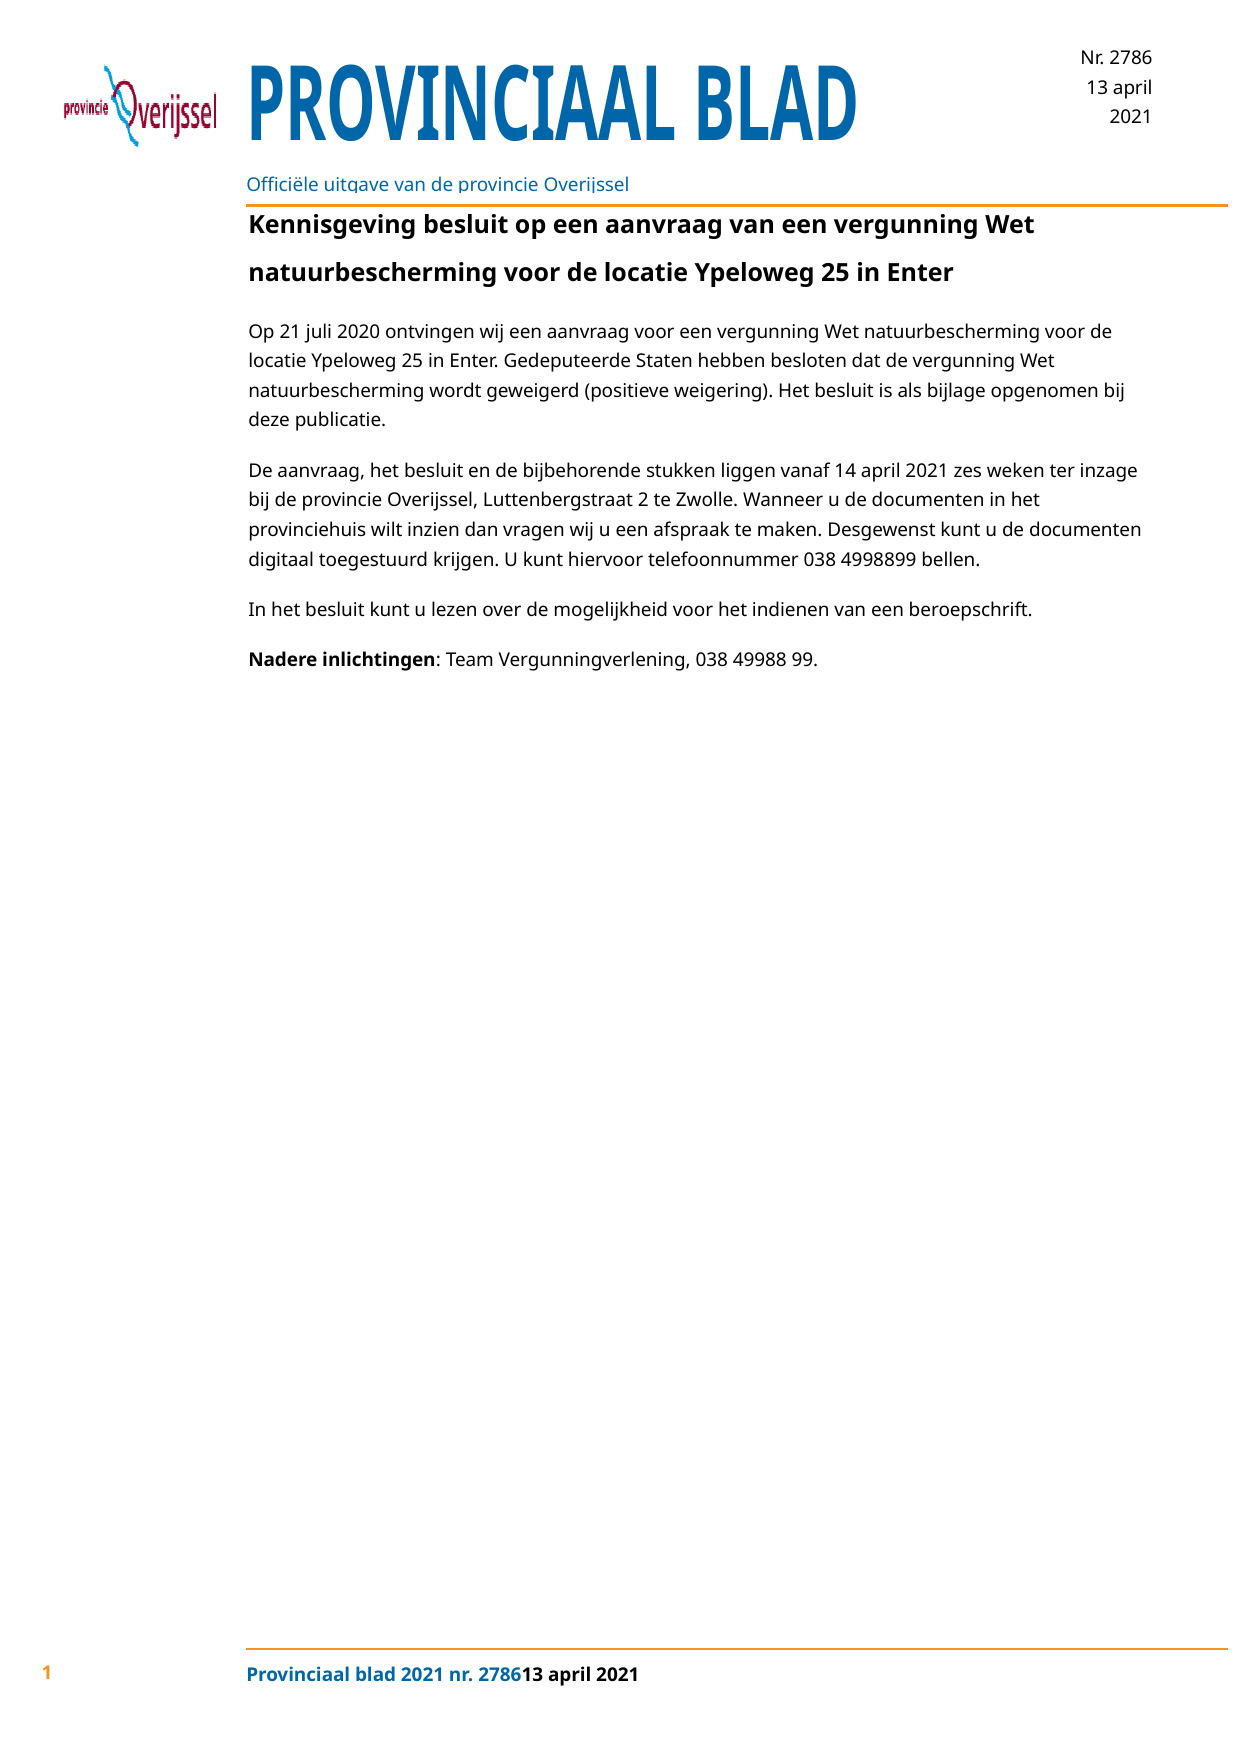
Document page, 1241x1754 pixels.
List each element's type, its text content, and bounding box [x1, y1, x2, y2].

text In het besluit kunt u lezen over de mogelijkheid voor het indienen van een beroepschrift. [248, 596, 1152, 622]
text Nadere inlichtingen: Team Vergunningverlening, 038 49988 99. [248, 647, 1152, 672]
picture [41, 47, 231, 172]
text Op 21 juli 2020 ontvingen wij een aanvraag voor een vergunning Wet natuurbescherming voor de locatie Ypeloweg 25 in Enter. Gedeputeerde Staten hebben besloten dat de vergunning Wet natuurbescherming wordt geweigerd (positieve weigering). Het besluit is als bijlage opgenomen bij deze publicatie. [248, 318, 1152, 432]
text De aanvraag, het besluit en de bijbehorende stukken liggen vanaf 14 april 2021 zes weken ter inzage bij de provincie Overijssel, Luttenbergstraat 2 te Zwolle. Wanneer u de documenten in het provinciehuis wilt inzien dan vragen wij u een afspraak te maken. Desgewenst kunt u de documenten digitaal toegestuurd krijgen. U kunt hiervoor telefoonnummer 038 4998899 bellen. [248, 457, 1152, 572]
text Kennisgeving besluit op een aanvraag van een vergunning Wet natuurbescherming voor de locatie Ypeloweg 25 in Enter [248, 207, 1152, 288]
